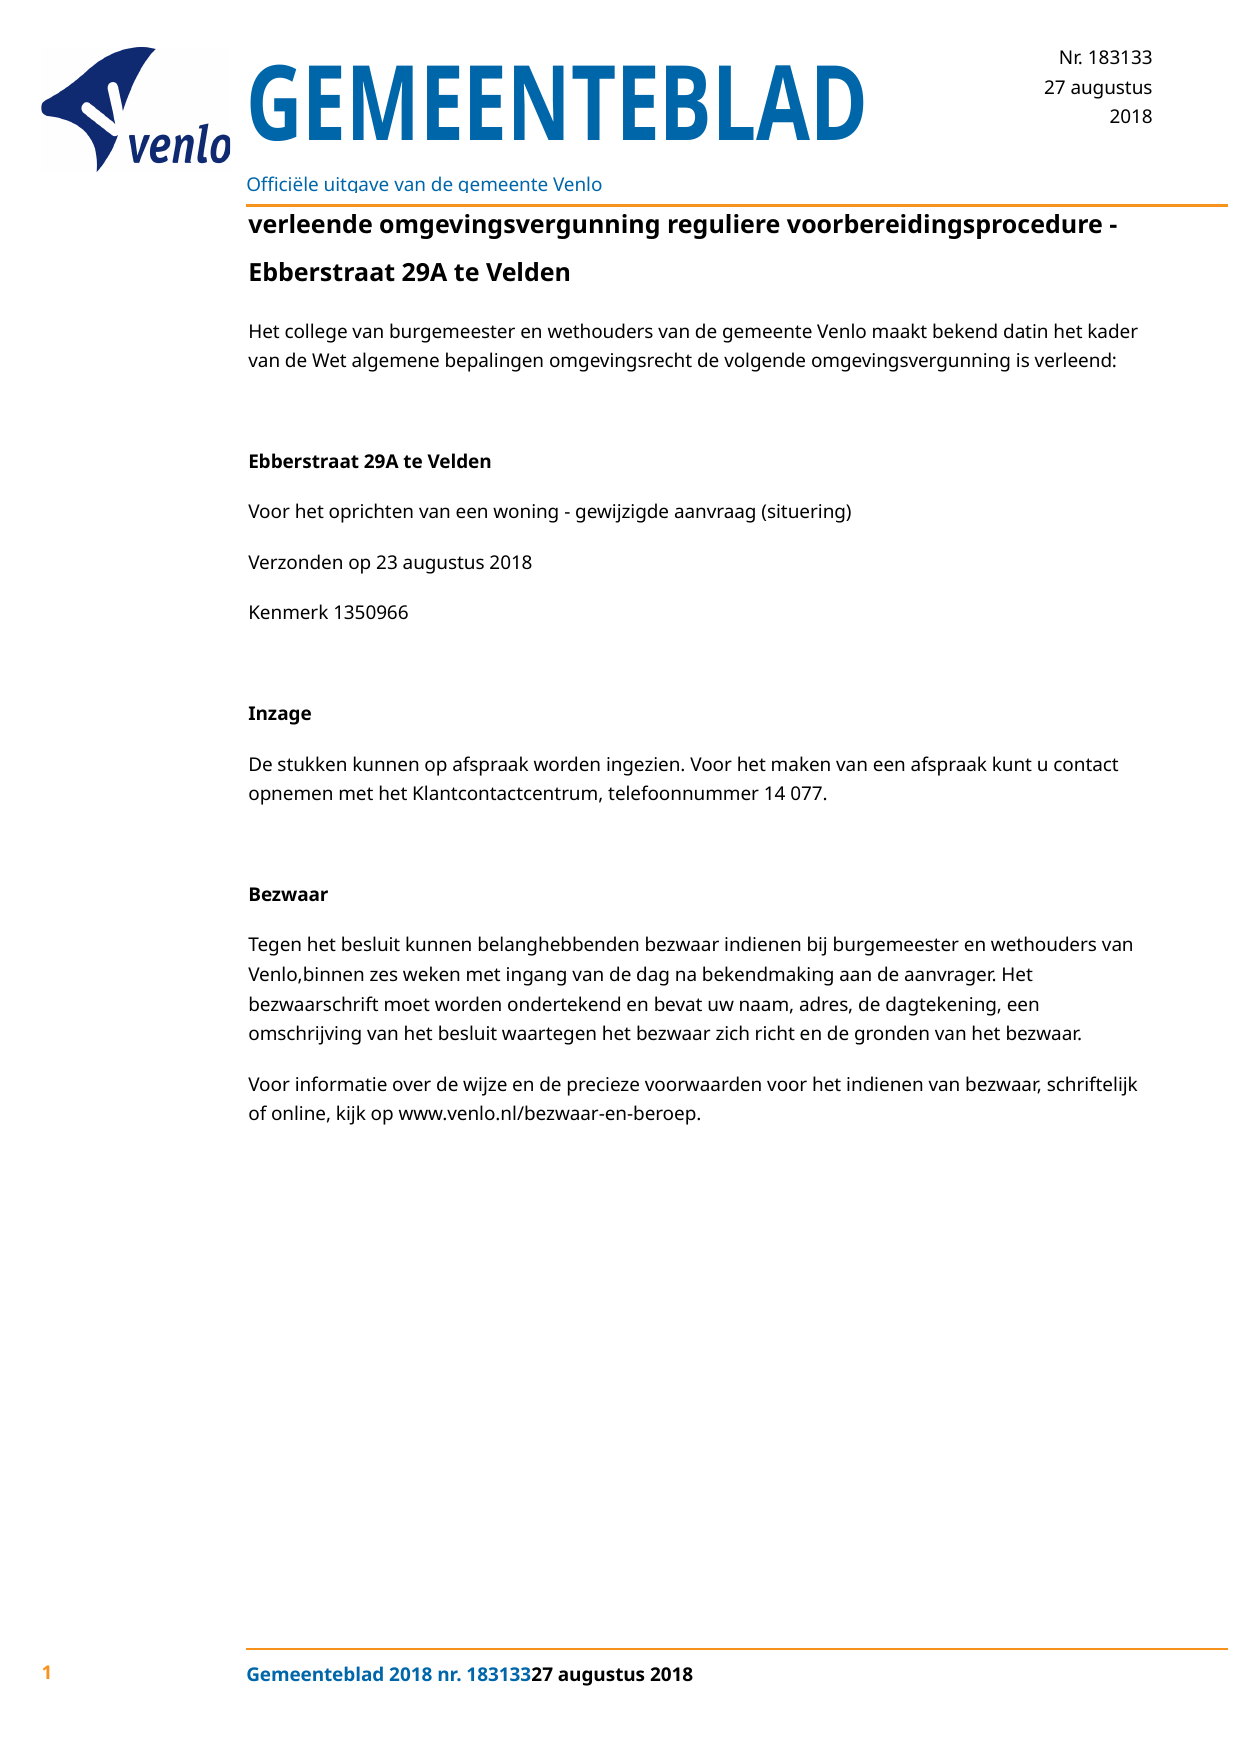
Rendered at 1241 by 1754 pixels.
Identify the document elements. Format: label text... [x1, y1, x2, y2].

text De stukken kunnen op afspraak worden ingezien. Voor het maken van een afspraak kunt u contact opnemen met het Klantcontactcentrum, telefoonnummer 14 077. [248, 751, 1152, 806]
text Kenmerk 1350966 [248, 599, 1152, 625]
text verleende omgevingsvergunning reguliere voorbereidingsprocedure - Ebberstraat 29A te Velden [248, 207, 1152, 288]
text Ebberstraat 29A te Velden [248, 448, 1152, 474]
text Het college van burgemeester en wethouders van de gemeente Venlo maakt bekend datin het kader van de Wet algemene bepalingen omgevingsrecht de volgende omgevingsvergunning is verleend: [248, 318, 1152, 373]
picture [41, 47, 231, 172]
text Voor informatie over de wijze en de precieze voorwaarden voor het indienen van bezwaar, schriftelijk of online, kijk op www.venlo.nl/bezwaar-en-beroep. [248, 1071, 1152, 1126]
text Tegen het besluit kunnen belanghebbenden bezwaar indienen bij burgemeester en wethouders van Venlo,binnen zes weken met ingang van de dag na bekendmaking aan de aanvrager. Het bezwaarschrift moet worden ondertekend en bevat uw naam, adres, de dagtekening, een omschrijving van het besluit waartegen het bezwaar zich richt en de gronden van het bezwaar. [248, 932, 1152, 1046]
text Bezwaar [248, 881, 1152, 907]
text Voor het oprichten van een woning - gewijzigde aanvraag (situering) [248, 499, 1152, 524]
text Verzonden op 23 augustus 2018 [248, 549, 1152, 575]
text Inzage [248, 700, 1152, 726]
